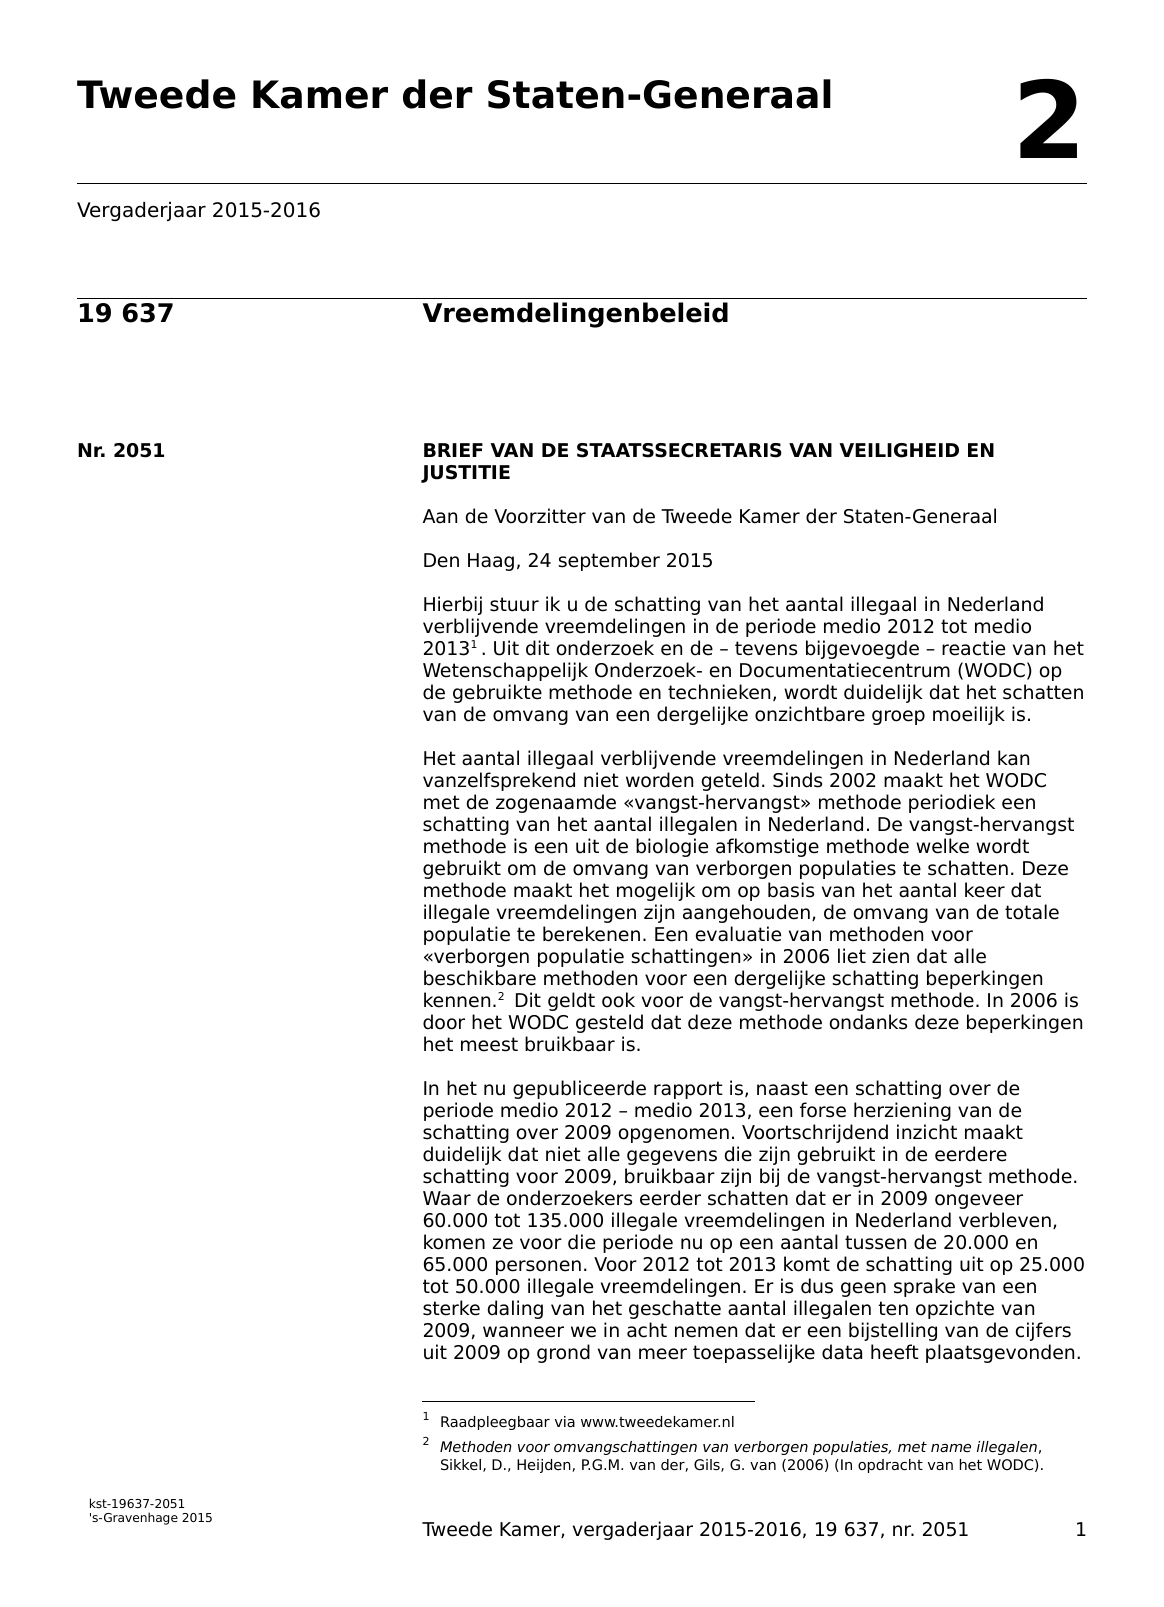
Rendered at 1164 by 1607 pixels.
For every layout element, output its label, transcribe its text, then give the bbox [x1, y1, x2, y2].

text Methoden voor omvangschattingen van verborgen populaties, met name illegalen, Sikkel, D., Heijden, P.G.M. van der, Gils, G. van (2006) (In opdracht van het WODC). [422, 1435, 1087, 1474]
subtitle 19 637 Vreemdelingenbeleid [77, 299, 1087, 329]
text In het nu gepubliceerde rapport is, naast een schatting over de periode medio 2012 – medio 2013, een forse herziening van de schatting over 2009 opgenomen. Voortschrijdend inzicht maakt duidelijk dat niet alle gegevens die zijn gebruikt in de eerdere schatting voor 2009, bruikbaar zijn bij de vangst-hervangst methode. Waar de onderzoekers eerder schatten dat er in 2009 ongeveer 60.000 tot 135.000 illegale vreemdelingen in Nederland verbleven, komen ze voor die periode nu op een aantal tussen de 20.000 en 65.000 personen. Voor 2012 tot 2013 komt de schatting uit op 25.000 tot 50.000 illegale vreemdelingen. Er is dus geen sprake van een sterke daling van het geschatte aantal illegalen ten opzichte van 2009, wanneer we in acht nemen dat er een bijstelling van de cijfers uit 2009 op grond van meer toepasselijke data heeft plaatsgevonden. [422, 1078, 1087, 1364]
text Hierbij stuur ik u de schatting van het aantal illegaal in Nederland verblijvende vreemdelingen in de periode medio 2012 tot medio 2013. Uit dit onderzoek en de – tevens bijgevoegde – reactie van het Wetenschappelijk Onderzoek- en Documentatiecentrum (WODC) op de gebruikte methode en technieken, wordt duidelijk dat het schatten van de omvang van een dergelijke onzichtbare groep moeilijk is. [422, 594, 1087, 726]
table_header 2 [886, 59, 1087, 183]
text 's-Gravenhage 2015 [88, 1511, 323, 1525]
table_header Tweede Kamer der Staten-Generaal [77, 59, 886, 183]
text Het aantal illegaal verblijvende vreemdelingen in Nederland kan vanzelfsprekend niet worden geteld. Sinds 2002 maakt het WODC met de zogenaamde «vangst-hervangst» methode periodiek een schatting van het aantal illegalen in Nederland. De vangst-hervangst methode is een uit de biologie afkomstige methode welke wordt gebruikt om de omvang van verborgen populaties te schatten. Deze methode maakt het mogelijk om op basis van het aantal keer dat illegale vreemdelingen zijn aangehouden, de omvang van de totale populatie te berekenen. Een evaluatie van methoden voor «verborgen populatie schattingen» in 2006 liet zien dat alle beschikbare methoden voor een dergelijke schatting beperkingen kennen. Dit geldt ook voor de vangst-hervangst methode. In 2006 is door het WODC gesteld dat deze methode ondanks deze beperkingen het meest bruikbaar is. [422, 748, 1087, 1056]
text kst-19637-2051 [88, 1497, 323, 1511]
text Aan de Voorzitter van de Tweede Kamer der Staten-Generaal [422, 506, 1087, 528]
text Den Haag, 24 september 2015 [422, 550, 1087, 572]
text Raadpleegbaar via www.tweedekamer.nl [422, 1410, 1087, 1432]
subtitle Nr. 2051 BRIEF VAN DE STAATSSECRETARIS VAN VEILIGHEID EN JUSTITIE [77, 440, 1087, 484]
table_cell Vergaderjaar 2015-2016 [77, 184, 1087, 298]
